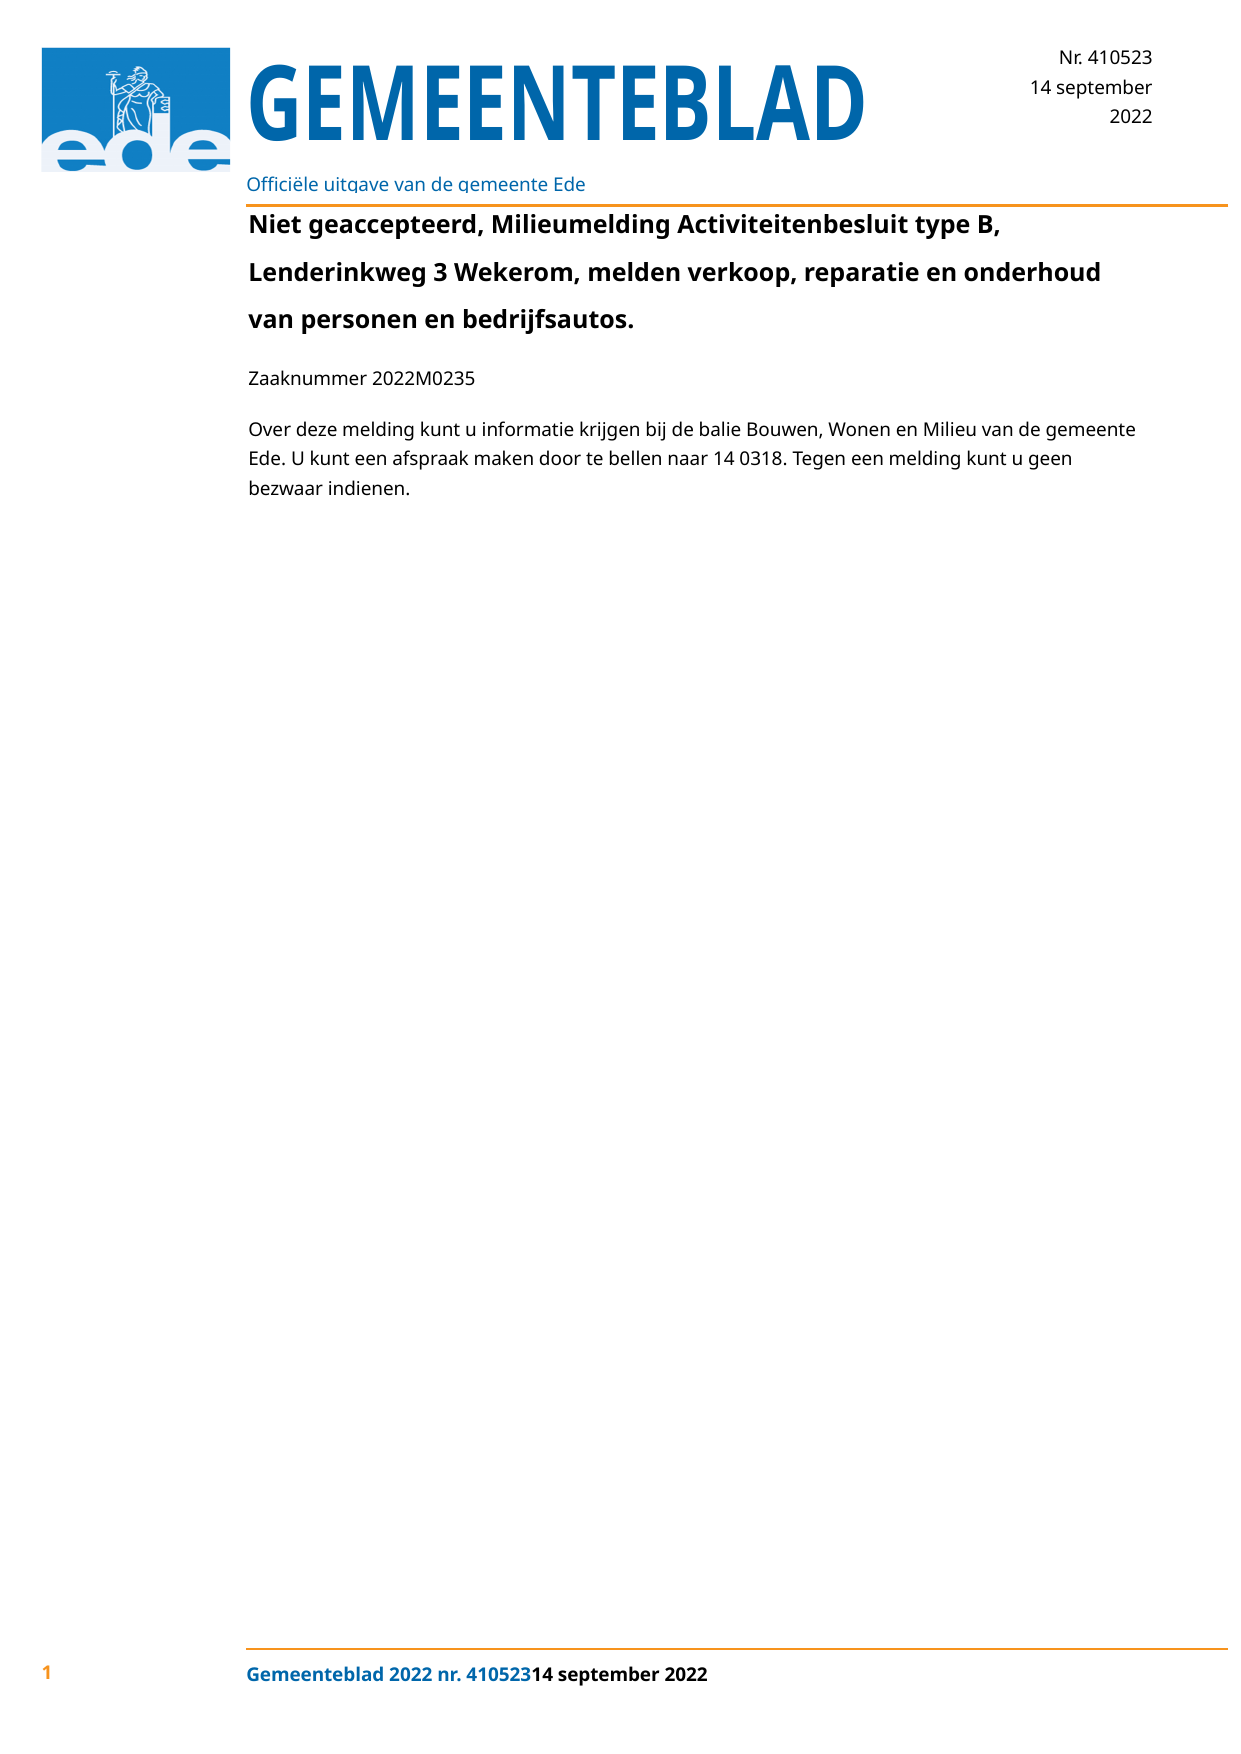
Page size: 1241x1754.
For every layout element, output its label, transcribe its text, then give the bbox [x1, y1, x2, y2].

text Niet geaccepteerd, Milieumelding Activiteitenbesluit type B, Lenderinkweg 3 Wekerom, melden verkoop, reparatie en onderhoud van personen en bedrijfsautos. [248, 207, 1152, 336]
text Zaaknummer 2022M0235 [248, 366, 1152, 391]
picture [41, 47, 231, 172]
text Over deze melding kunt u informatie krijgen bij de balie Bouwen, Wonen en Milieu van de gemeente Ede. U kunt een afspraak maken door te bellen naar 14 0318. Tegen een melding kunt u geen bezwaar indienen. [248, 416, 1152, 501]
